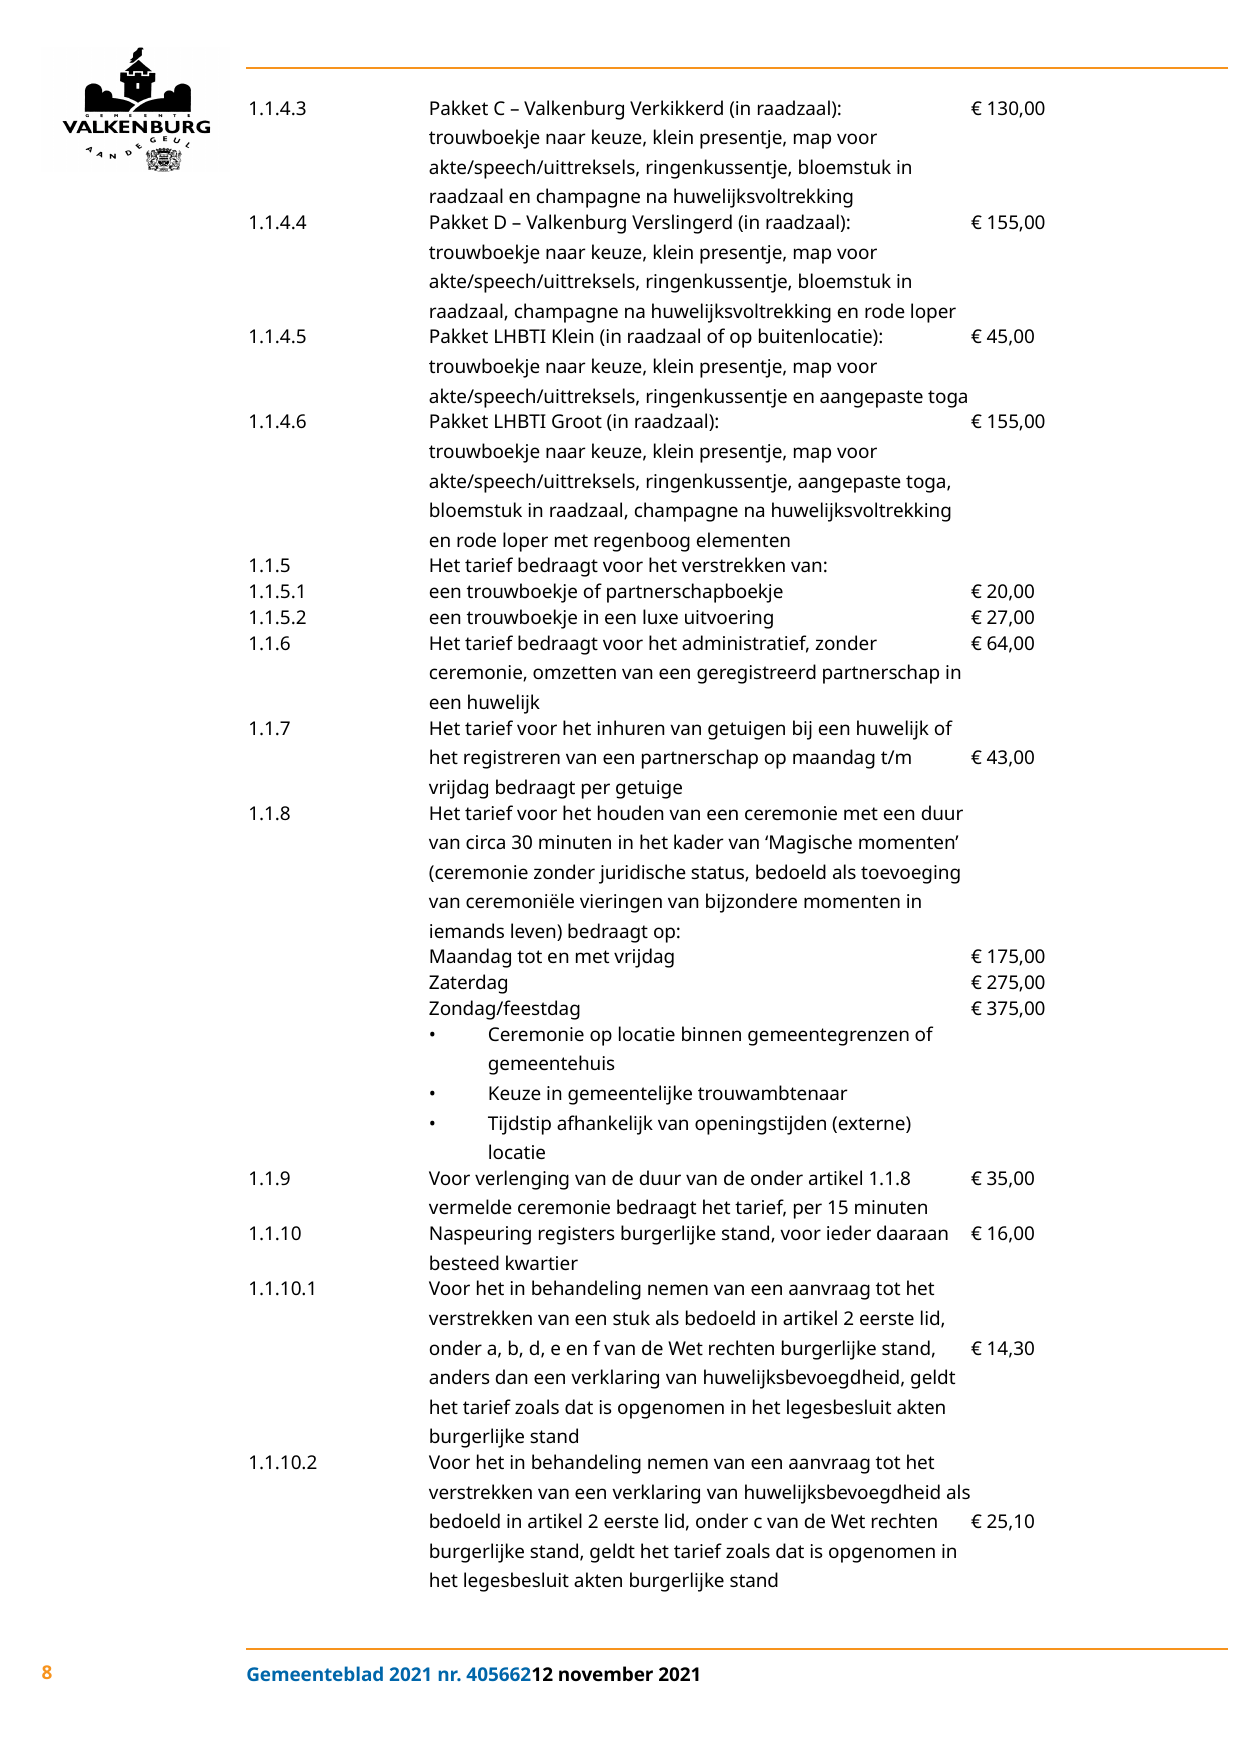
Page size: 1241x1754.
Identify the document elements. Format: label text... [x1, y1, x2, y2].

picture [41, 47, 231, 172]
table_cell Ceremonie op locatie binnen gemeentegrenzen of gemeentehuis Keuze in gemeentelijke trouwambtenaar Tijdstip afhankelijk van openingstijden (externe) locatie [429, 1021, 971, 1165]
table_cell € 14,30 [971, 1276, 1152, 1449]
table_cell € 43,00 [971, 715, 1152, 800]
table_cell € 35,00 [971, 1165, 1152, 1220]
table_cell € 27,00 [971, 604, 1152, 630]
table_cell 1.1.4.5 [248, 324, 429, 409]
table_cell 1.1.4.6 [248, 409, 429, 553]
table_cell [971, 553, 1152, 578]
table_cell € 275,00 [971, 970, 1152, 995]
table_cell 1.1.10.1 [248, 1276, 429, 1449]
table_cell Het tarief voor het houden van een ceremonie met een duur van circa 30 minuten in het kader van ‘Magische momenten’ (ceremonie zonder juridische status, bedoeld als toevoeging van ceremoniële vieringen van bijzondere momenten in iemands leven) bedraagt op: [429, 800, 971, 944]
table_cell een trouwboekje in een luxe uitvoering [429, 604, 971, 630]
table_cell Maandag tot en met vrijdag [429, 944, 971, 969]
table_cell € 155,00 [971, 409, 1152, 553]
table_cell € 64,00 [971, 630, 1152, 715]
table_cell € 20,00 [971, 579, 1152, 604]
table_cell Het tarief bedraagt voor het verstrekken van: [429, 553, 971, 578]
table_cell Pakket C – Valkenburg Verkikkerd (in raadzaal): trouwboekje naar keuze, klein presentje, map voor akte/speech/uittreksels, ringenkussentje, bloemstuk in raadzaal en champagne na huwelijksvoltrekking [429, 95, 971, 209]
table_cell 1.1.10.2 [248, 1449, 429, 1593]
table_cell € 375,00 [971, 995, 1152, 1021]
table_cell 1.1.10 [248, 1220, 429, 1276]
table_cell Pakket LHBTI Klein (in raadzaal of op buitenlocatie): trouwboekje naar keuze, klein presentje, map voor akte/speech/uittreksels, ringenkussentje en aangepaste toga [429, 324, 971, 409]
table_cell Voor het in behandeling nemen van een aanvraag tot het verstrekken van een verklaring van huwelijksbevoegdheid als bedoeld in artikel 2 eerste lid, onder c van de Wet rechten burgerlijke stand, geldt het tarief zoals dat is opgenomen in het legesbesluit akten burgerlijke stand [429, 1449, 971, 1593]
table_cell [248, 970, 429, 995]
table_cell Het tarief bedraagt voor het administratief, zonder ceremonie, omzetten van een geregistreerd partnerschap in een huwelijk [429, 630, 971, 715]
table_cell 1.1.7 [248, 715, 429, 800]
table_cell [248, 995, 429, 1021]
table_cell Naspeuring registers burgerlijke stand, voor ieder daaraan besteed kwartier [429, 1220, 971, 1276]
table_cell [971, 800, 1152, 944]
table_cell € 45,00 [971, 324, 1152, 409]
table_cell Pakket LHBTI Groot (in raadzaal): trouwboekje naar keuze, klein presentje, map voor akte/speech/uittreksels, ringenkussentje, aangepaste toga, bloemstuk in raadzaal, champagne na huwelijksvoltrekking en rode loper met regenboog elementen [429, 409, 971, 553]
table_cell Het tarief voor het inhuren van getuigen bij een huwelijk of het registreren van een partnerschap op maandag t/m vrijdag bedraagt per getuige [429, 715, 971, 800]
table_cell Voor verlenging van de duur van de onder artikel 1.1.8 vermelde ceremonie bedraagt het tarief, per 15 minuten [429, 1165, 971, 1220]
table_cell € 25,10 [971, 1449, 1152, 1593]
table_cell [248, 1021, 429, 1165]
table_cell een trouwboekje of partnerschapboekje [429, 579, 971, 604]
table_cell Voor het in behandeling nemen van een aanvraag tot het verstrekken van een stuk als bedoeld in artikel 2 eerste lid, onder a, b, d, e en f van de Wet rechten burgerlijke stand, anders dan een verklaring van huwelijksbevoegdheid, geldt het tarief zoals dat is opgenomen in het legesbesluit akten burgerlijke stand [429, 1276, 971, 1449]
table_cell Pakket D – Valkenburg Verslingerd (in raadzaal): trouwboekje naar keuze, klein presentje, map voor akte/speech/uittreksels, ringenkussentje, bloemstuk in raadzaal, champagne na huwelijksvoltrekking en rode loper [429, 209, 971, 324]
table_cell € 155,00 [971, 209, 1152, 324]
table_cell Zondag/feestdag [429, 995, 971, 1021]
table_cell € 175,00 [971, 944, 1152, 969]
table_cell 1.1.9 [248, 1165, 429, 1220]
table_cell € 16,00 [971, 1220, 1152, 1276]
table_cell 1.1.5 [248, 553, 429, 578]
table_cell 1.1.8 [248, 800, 429, 944]
table_cell Zaterdag [429, 970, 971, 995]
table_cell [248, 944, 429, 969]
table_cell 1.1.5.1 [248, 579, 429, 604]
table_cell 1.1.5.2 [248, 604, 429, 630]
table_cell [971, 1021, 1152, 1165]
table_cell 1.1.4.3 [248, 95, 429, 209]
table_cell 1.1.6 [248, 630, 429, 715]
table_cell € 130,00 [971, 95, 1152, 209]
table_cell 1.1.4.4 [248, 209, 429, 324]
